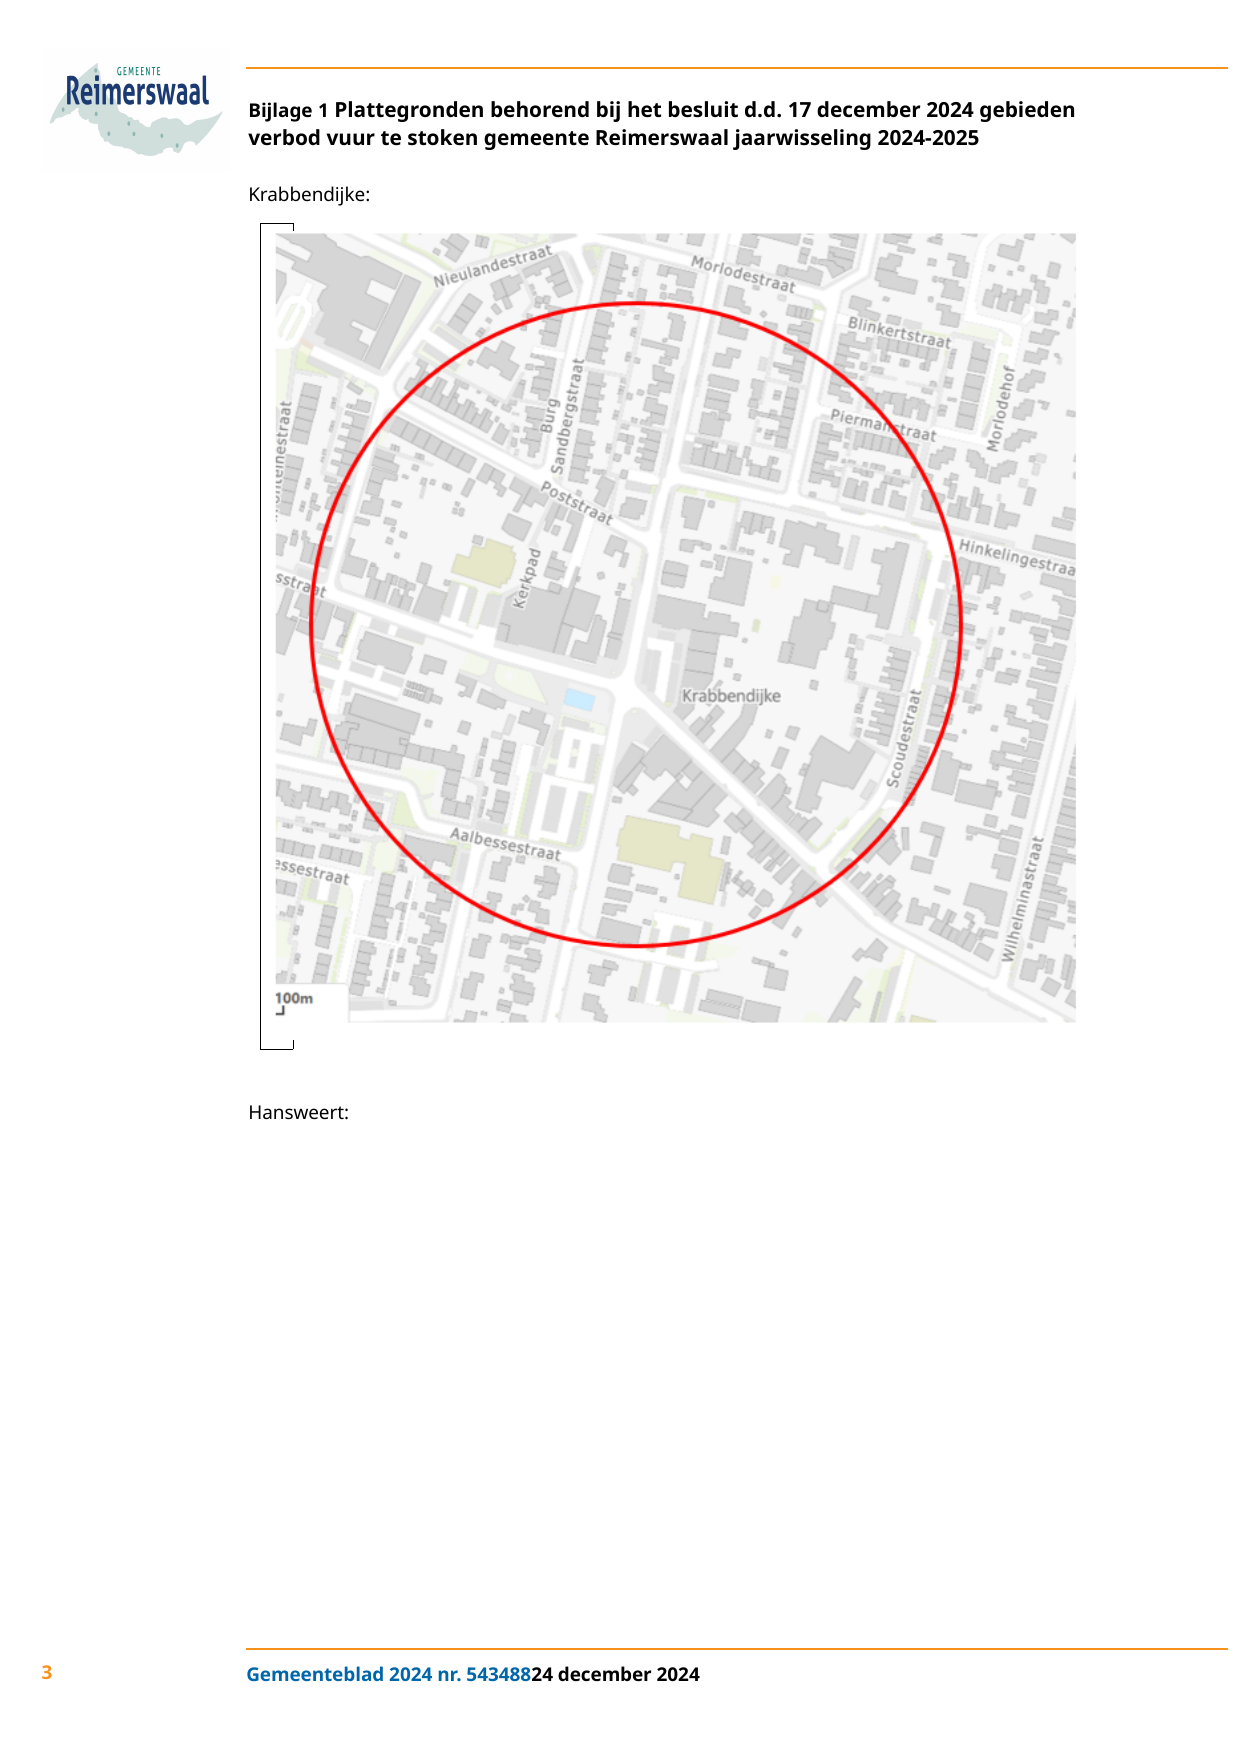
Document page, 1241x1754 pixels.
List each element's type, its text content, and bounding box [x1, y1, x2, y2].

text Krabbendijke: [248, 181, 1152, 207]
text Hansweert: [248, 1099, 1152, 1125]
text Bijlage 1 Plattegronden behorend bij het besluit d.d. 17 december 2024 gebieden verbod vuur te stoken gemeente Reimerswaal jaarwisseling 2024-2025 [248, 95, 1152, 152]
picture [41, 47, 231, 172]
picture [268, 231, 1095, 1040]
